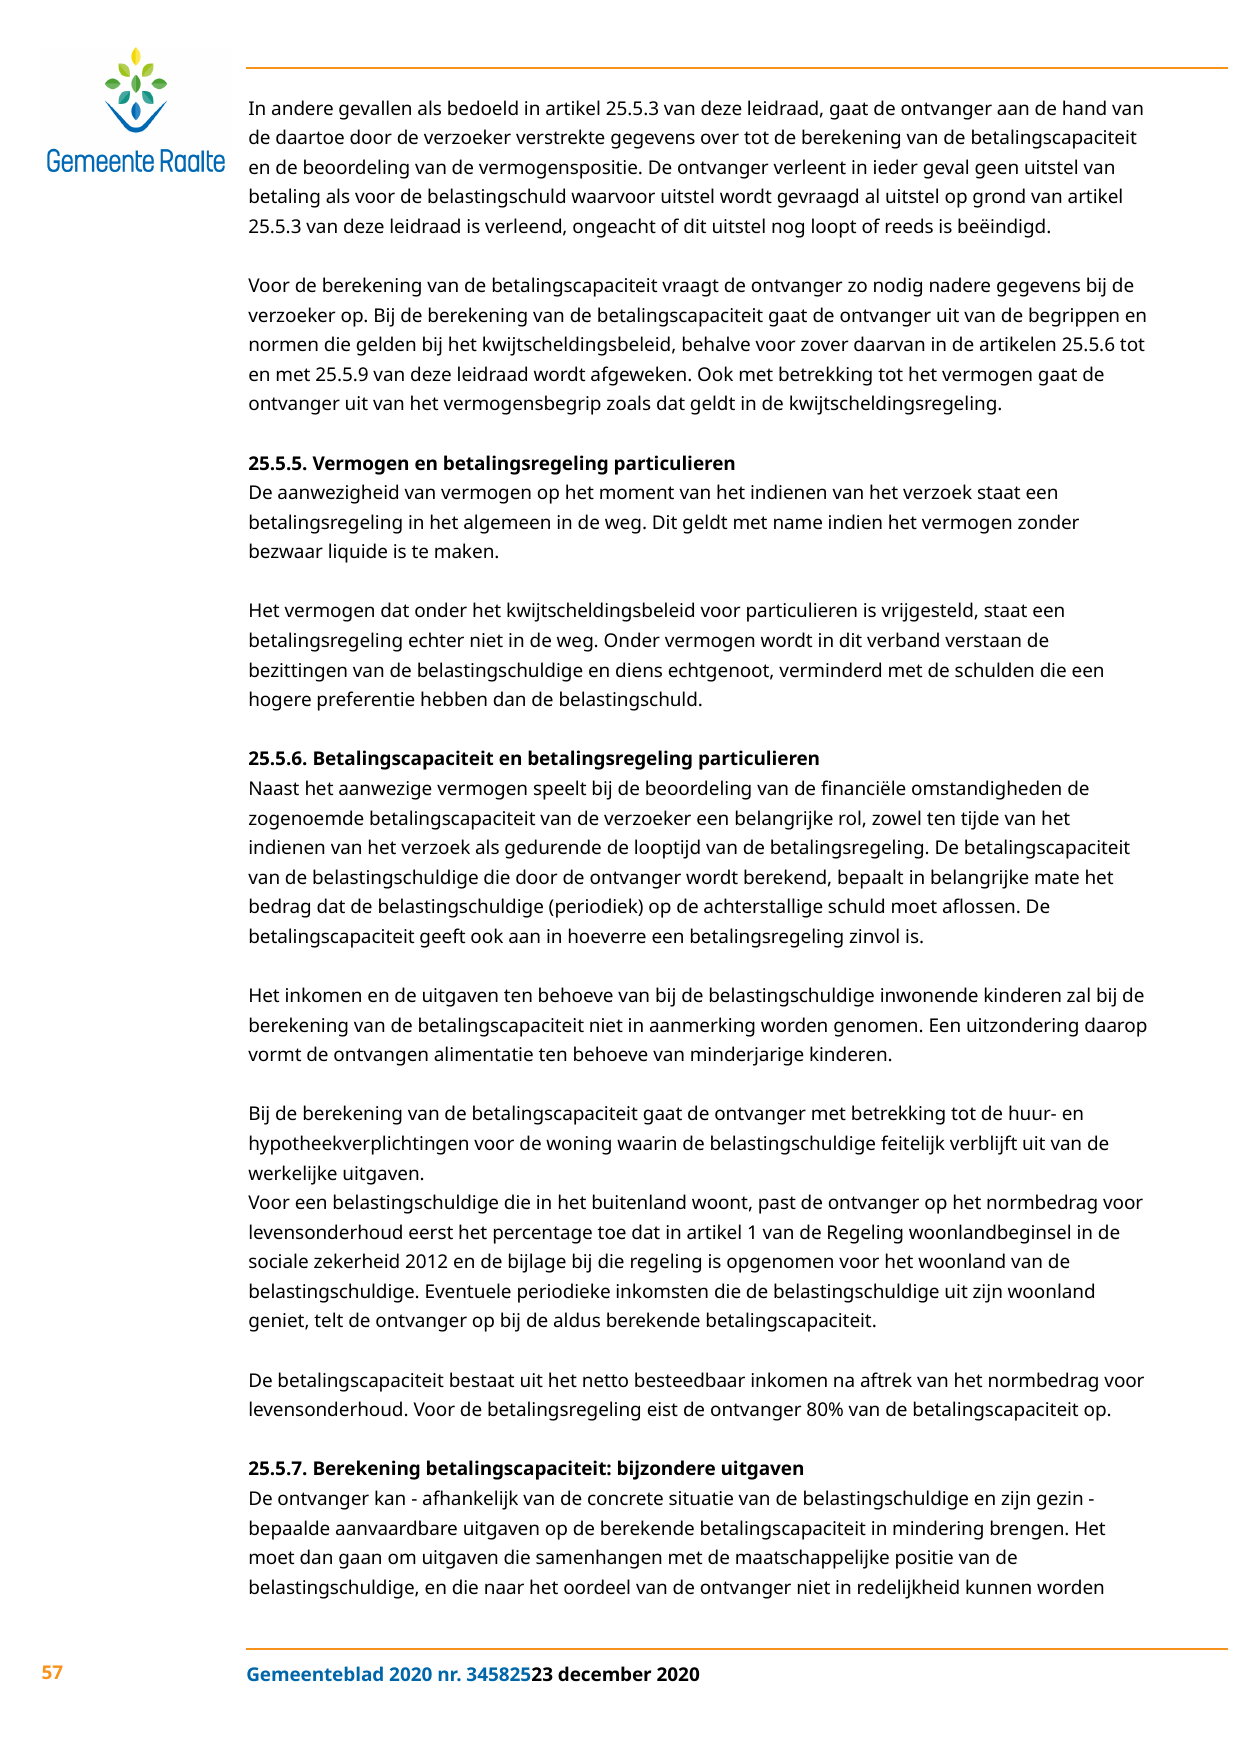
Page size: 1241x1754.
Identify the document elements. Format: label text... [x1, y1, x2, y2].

text 25.5.6. Betalingscapaciteit en betalingsregeling particulieren [248, 746, 1152, 771]
text De ontvanger kan - afhankelijk van de concrete situatie van de belastingschuldige en zijn gezin - bepaalde aanvaardbare uitgaven op de berekende betalingscapaciteit in mindering brengen. Het moet dan gaan om uitgaven die samenhangen met de maatschappelijke positie van de belastingschuldige, en die naar het oordeel van de ontvanger niet in redelijkheid kunnen worden [248, 1485, 1152, 1600]
text Het inkomen en de uitgaven ten behoeve van bij de belastingschuldige inwonende kinderen zal bij de berekening van de betalingscapaciteit niet in aanmerking worden genomen. Een uitzondering daarop vormt de ontvangen alimentatie ten behoeve van minderjarige kinderen. [248, 982, 1152, 1067]
text In andere gevallen als bedoeld in artikel 25.5.3 van deze leidraad, gaat de ontvanger aan de hand van de daartoe door de verzoeker verstrekte gegevens over tot de berekening van de betalingscapaciteit en de beoordeling van de vermogenspositie. De ontvanger verleent in ieder geval geen uitstel van betaling als voor de belastingschuld waarvoor uitstel wordt gevraagd al uitstel op grond van artikel 25.5.3 van deze leidraad is verleend, ongeacht of dit uitstel nog loopt of reeds is beëindigd. [248, 95, 1152, 239]
text De aanwezigheid van vermogen op het moment van het indienen van het verzoek staat een betalingsregeling in het algemeen in de weg. Dit geldt met name indien het vermogen zonder bezwaar liquide is te maken. [248, 479, 1152, 564]
text Bij de berekening van de betalingscapaciteit gaat de ontvanger met betrekking tot de huur- en hypotheekverplichtingen voor de woning waarin de belastingschuldige feitelijk verblijft uit van de werkelijke uitgaven. [248, 1101, 1152, 1186]
text Voor een belastingschuldige die in het buitenland woont, past de ontvanger op het normbedrag voor levensonderhoud eerst het percentage toe dat in artikel 1 van de Regeling woonlandbeginsel in de sociale zekerheid 2012 en de bijlage bij die regeling is opgenomen voor het woonland van de belastingschuldige. Eventuele periodieke inkomsten die de belastingschuldige uit zijn woonland geniet, telt de ontvanger op bij de aldus berekende betalingscapaciteit. [248, 1189, 1152, 1333]
text Naast het aanwezige vermogen speelt bij de beoordeling van de financiële omstandigheden de zogenoemde betalingscapaciteit van de verzoeker een belangrijke rol, zowel ten tijde van het indienen van het verzoek als gedurende de looptijd van de betalingsregeling. De betalingscapaciteit van de belastingschuldige die door de ontvanger wordt berekend, bepaalt in belangrijke mate het bedrag dat de belastingschuldige (periodiek) op de achterstallige schuld moet aflossen. De betalingscapaciteit geeft ook aan in hoeverre een betalingsregeling zinvol is. [248, 775, 1152, 949]
text De betalingscapaciteit bestaat uit het netto besteedbaar inkomen na aftrek van het normbedrag voor levensonderhoud. Voor de betalingsregeling eist de ontvanger 80% van de betalingscapaciteit op. [248, 1367, 1152, 1422]
text 25.5.5. Vermogen en betalingsregeling particulieren [248, 450, 1152, 476]
text Voor de berekening van de betalingscapaciteit vraagt de ontvanger zo nodig nadere gegevens bij de verzoeker op. Bij de berekening van de betalingscapaciteit gaat de ontvanger uit van de begrippen en normen die gelden bij het kwijtscheldingsbeleid, behalve voor zover daarvan in de artikelen 25.5.6 tot en met 25.5.9 van deze leidraad wordt afgeweken. Ook met betrekking tot het vermogen gaat de ontvanger uit van het vermogensbegrip zoals dat geldt in de kwijtscheldingsregeling. [248, 272, 1152, 416]
text Het vermogen dat onder het kwijtscheldingsbeleid voor particulieren is vrijgesteld, staat een betalingsregeling echter niet in de weg. Onder vermogen wordt in dit verband verstaan de bezittingen van de belastingschuldige en diens echtgenoot, verminderd met de schulden die een hogere preferentie hebben dan de belastingschuld. [248, 598, 1152, 712]
text 25.5.7. Berekening betalingscapaciteit: bijzondere uitgaven [248, 1456, 1152, 1481]
picture [41, 47, 231, 172]
